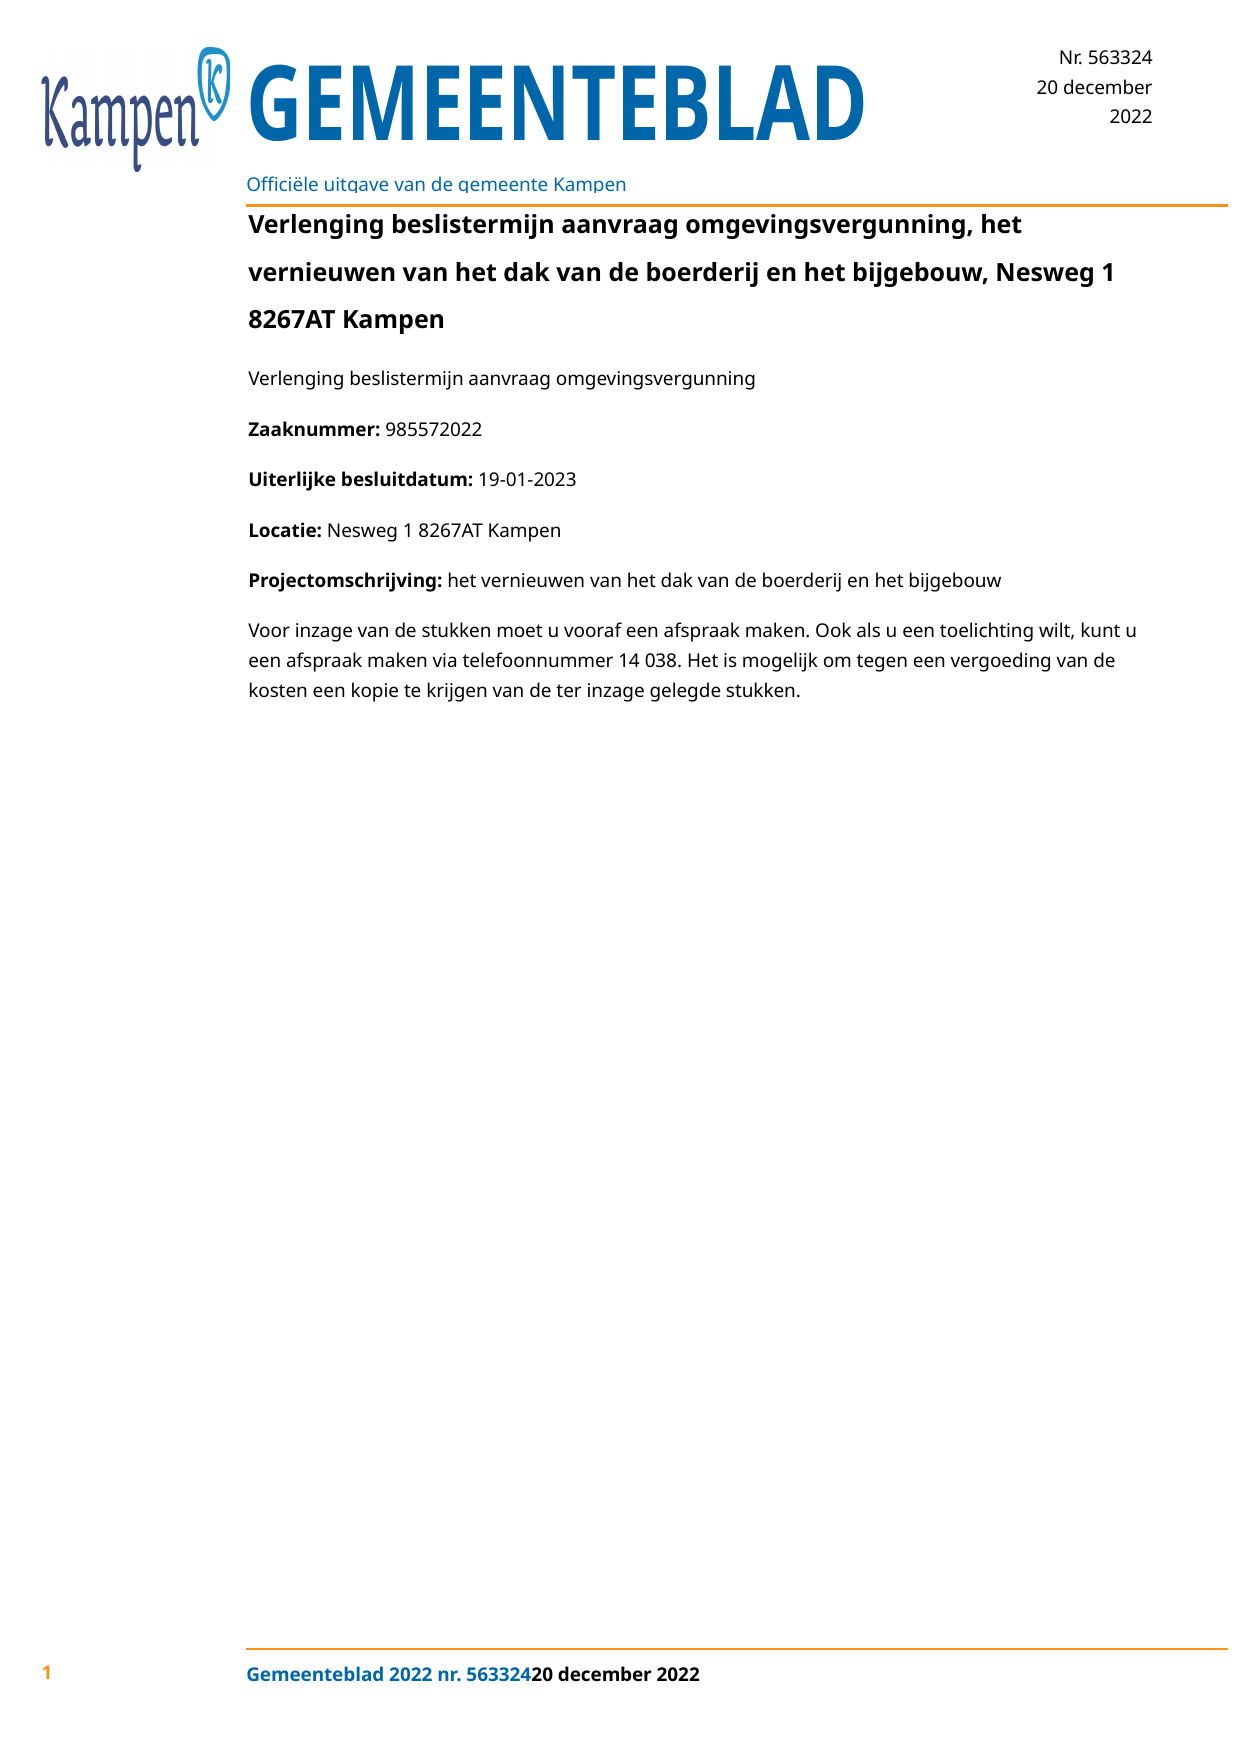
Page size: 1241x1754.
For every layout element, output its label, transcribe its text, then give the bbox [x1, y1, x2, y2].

text Verlenging beslistermijn aanvraag omgevingsvergunning [248, 366, 1152, 391]
text Uiterlijke besluitdatum: 19-01-2023 [248, 466, 1152, 492]
text Zaaknummer: 985572022 [248, 416, 1152, 442]
text Verlenging beslistermijn aanvraag omgevingsvergunning, het vernieuwen van het dak van de boerderij en het bijgebouw, Nesweg 1 8267AT Kampen [248, 207, 1152, 336]
text Voor inzage van de stukken moet u vooraf een afspraak maken. Ook als u een toelichting wilt, kunt u een afspraak maken via telefoonnummer 14 038. Het is mogelijk om tegen een vergoeding van de kosten een kopie te krijgen van de ter inzage gelegde stukken. [248, 618, 1152, 702]
text Locatie: Nesweg 1 8267AT Kampen [248, 517, 1152, 542]
picture [41, 47, 231, 172]
text Projectomschrijving: het vernieuwen van het dak van de boerderij en het bijgebouw [248, 567, 1152, 593]
